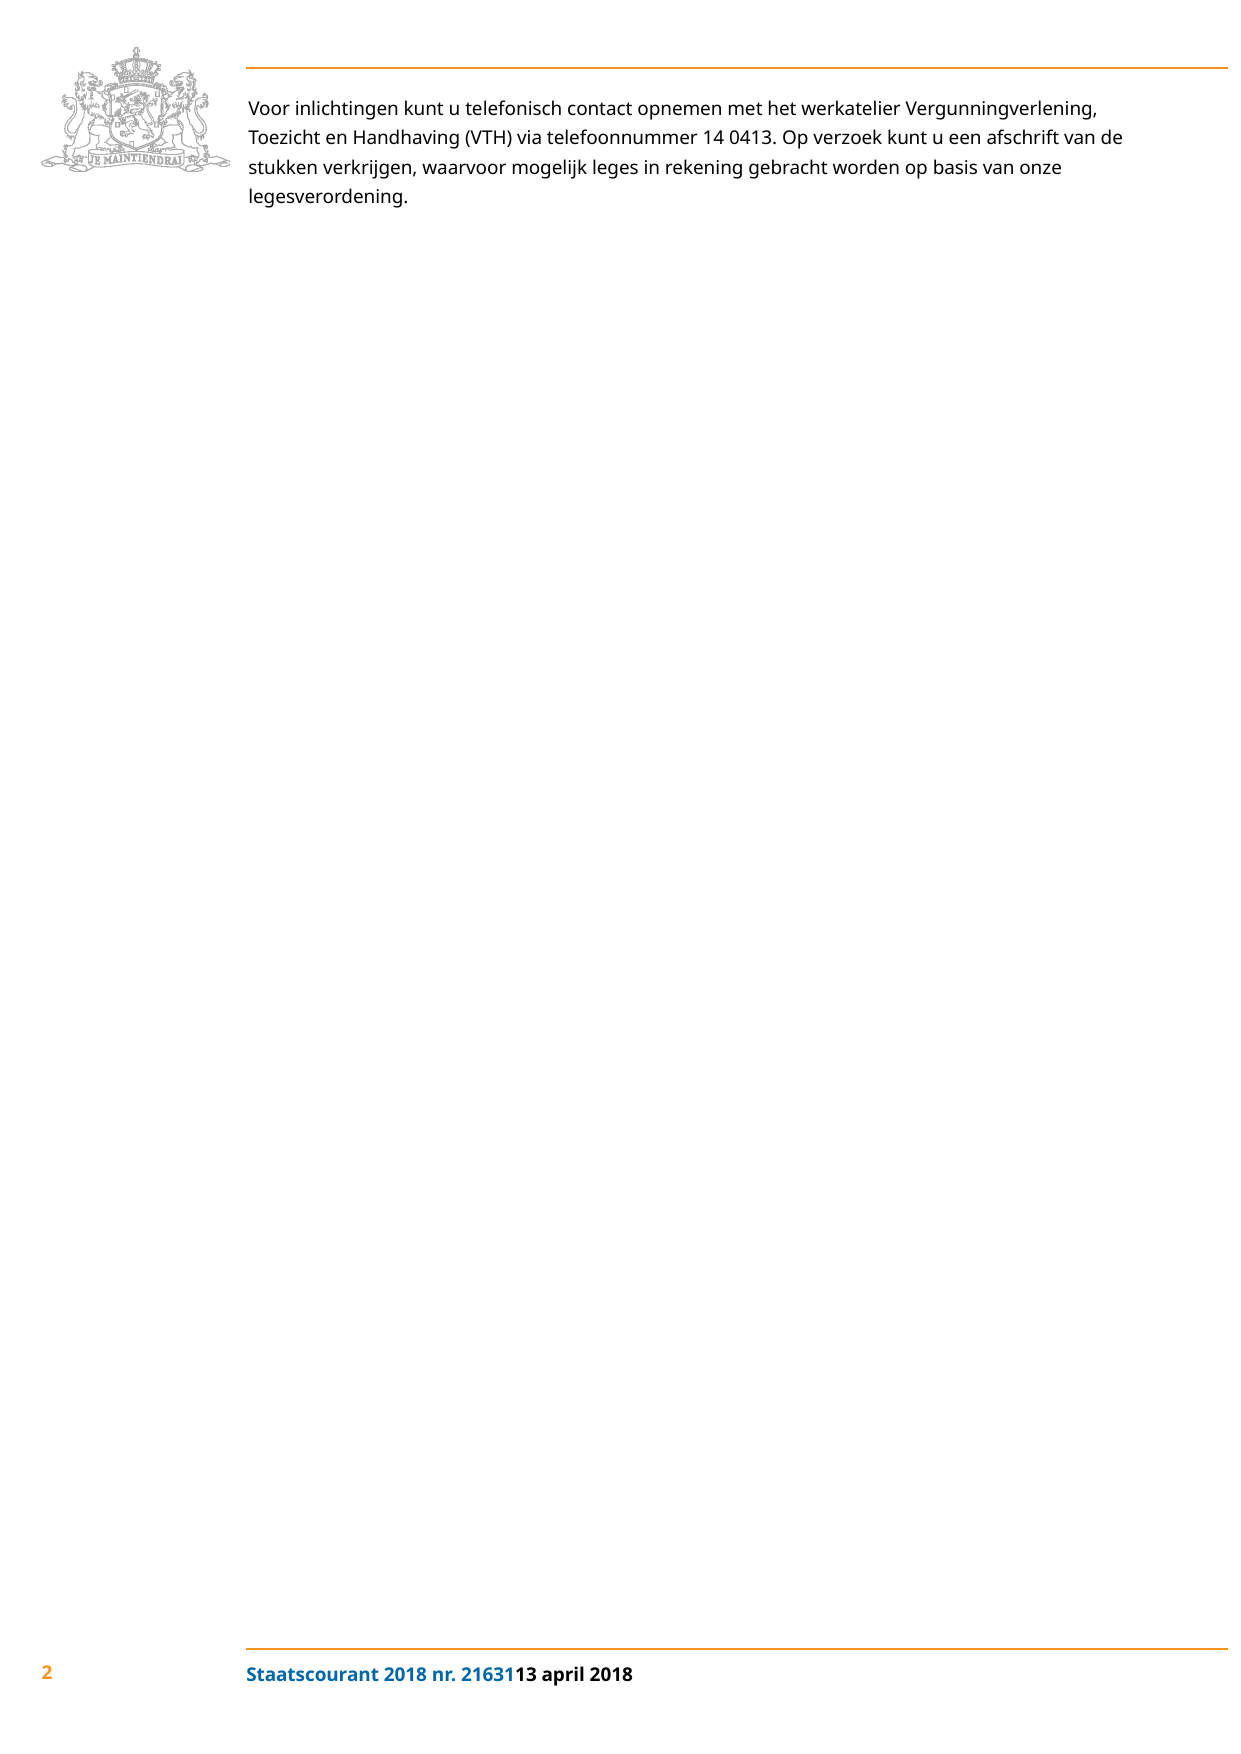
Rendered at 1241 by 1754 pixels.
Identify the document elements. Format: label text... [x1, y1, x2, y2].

picture [41, 47, 231, 172]
text Voor inlichtingen kunt u telefonisch contact opnemen met het werkatelier Vergunningverlening, Toezicht en Handhaving (VTH) via telefoonnummer 14 0413. Op verzoek kunt u een afschrift van de stukken verkrijgen, waarvoor mogelijk leges in rekening gebracht worden op basis van onze legesverordening. [248, 95, 1152, 209]
